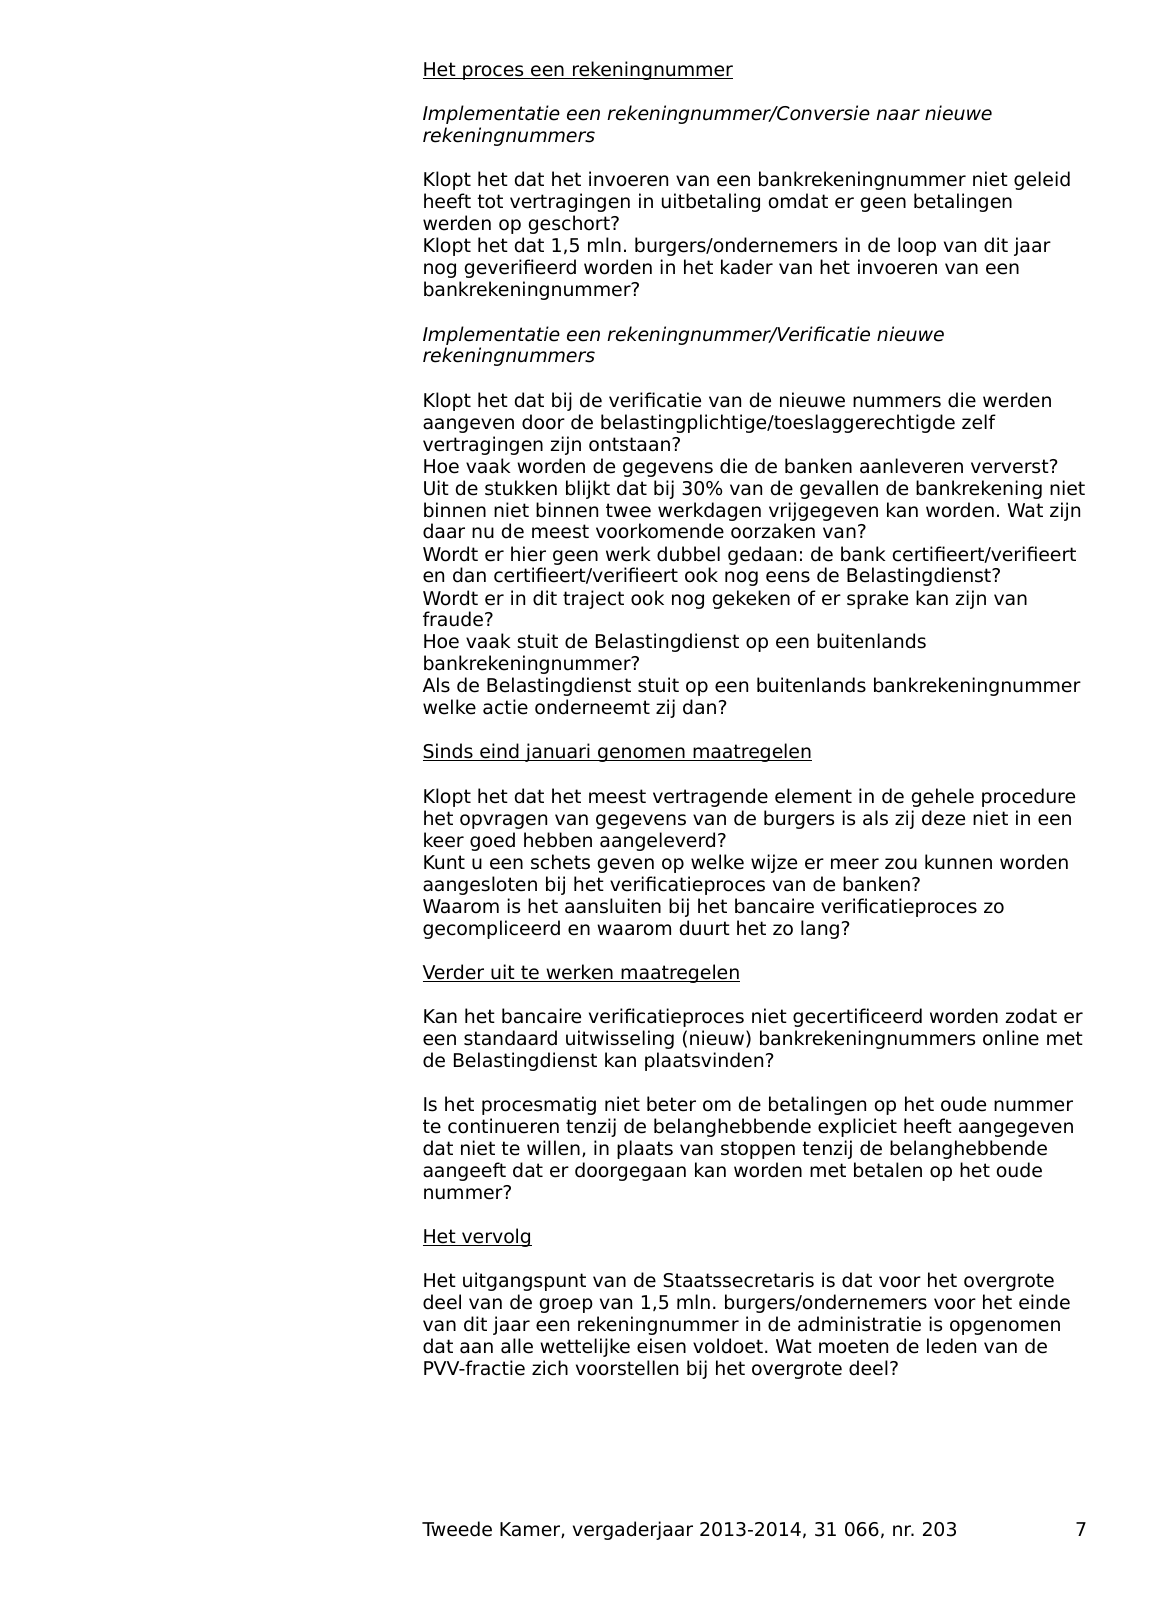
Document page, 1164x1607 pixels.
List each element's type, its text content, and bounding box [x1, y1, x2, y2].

text Wordt er hier geen werk dubbel gedaan: de bank certifieert/verifieert en dan certifieert/verifieert ook nog eens de Belastingdienst? [422, 543, 1087, 587]
text Klopt het dat 1,5 mln. burgers/ondernemers in de loop van dit jaar nog geverifieerd worden in het kader van het invoeren van een bankrekeningnummer? [422, 235, 1087, 301]
text Uit de stukken blijkt dat bij 30% van de gevallen de bankrekening niet binnen niet binnen twee werkdagen vrijgegeven kan worden. Wat zijn daar nu de meest voorkomende oorzaken van? [422, 477, 1087, 543]
subtitle Het vervolg [422, 1226, 1087, 1248]
text Wordt er in dit traject ook nog gekeken of er sprake kan zijn van fraude? [422, 587, 1087, 631]
subtitle Verder uit te werken maatregelen [422, 962, 1087, 984]
subtitle Het proces een rekeningnummer [422, 59, 1087, 81]
text Kunt u een schets geven op welke wijze er meer zou kunnen worden aangesloten bij het verificatieproces van de banken? [422, 852, 1087, 896]
text Klopt het dat bij de verificatie van de nieuwe nummers die werden aangeven door de belastingplichtige/toeslaggerechtigde zelf vertragingen zijn ontstaan? [422, 389, 1087, 456]
text Klopt het dat het invoeren van een bankrekeningnummer niet geleid heeft tot vertragingen in uitbetaling omdat er geen betalingen werden op geschort? [422, 169, 1087, 235]
text Als de Belastingdienst stuit op een buitenlands bankrekeningnummer welke actie onderneemt zij dan? [422, 675, 1087, 719]
subtitle Sinds eind januari genomen maatregelen [422, 741, 1087, 763]
text Het uitgangspunt van de Staatssecretaris is dat voor het overgrote deel van de groep van 1,5 mln. burgers/ondernemers voor het einde van dit jaar een rekeningnummer in de administratie is opgenomen dat aan alle wettelijke eisen voldoet. Wat moeten de leden van de PVV-fractie zich voorstellen bij het overgrote deel? [422, 1270, 1087, 1380]
text Waarom is het aansluiten bij het bancaire verificatieproces zo gecompliceerd en waarom duurt het zo lang? [422, 896, 1087, 939]
text Klopt het dat het meest vertragende element in de gehele procedure het opvragen van gegevens van de burgers is als zij deze niet in een keer goed hebben aangeleverd? [422, 786, 1087, 852]
text Hoe vaak stuit de Belastingdienst op een buitenlands bankrekeningnummer? [422, 631, 1087, 675]
text Kan het bancaire verificatieproces niet gecertificeerd worden zodat er een standaard uitwisseling (nieuw) bankrekeningnummers online met de Belastingdienst kan plaatsvinden? [422, 1006, 1087, 1072]
text Hoe vaak worden de gegevens die de banken aanleveren ververst? [422, 456, 1087, 477]
subtitle Implementatie een rekeningnummer/Conversie naar nieuwe rekeningnummers [422, 103, 1087, 147]
text Is het procesmatig niet beter om de betalingen op het oude nummer te continueren tenzij de belanghebbende expliciet heeft aangegeven dat niet te willen, in plaats van stoppen tenzij de belanghebbende aangeeft dat er doorgegaan kan worden met betalen op het oude nummer? [422, 1094, 1087, 1204]
subtitle Implementatie een rekeningnummer/Verificatie nieuwe rekeningnummers [422, 323, 1087, 367]
